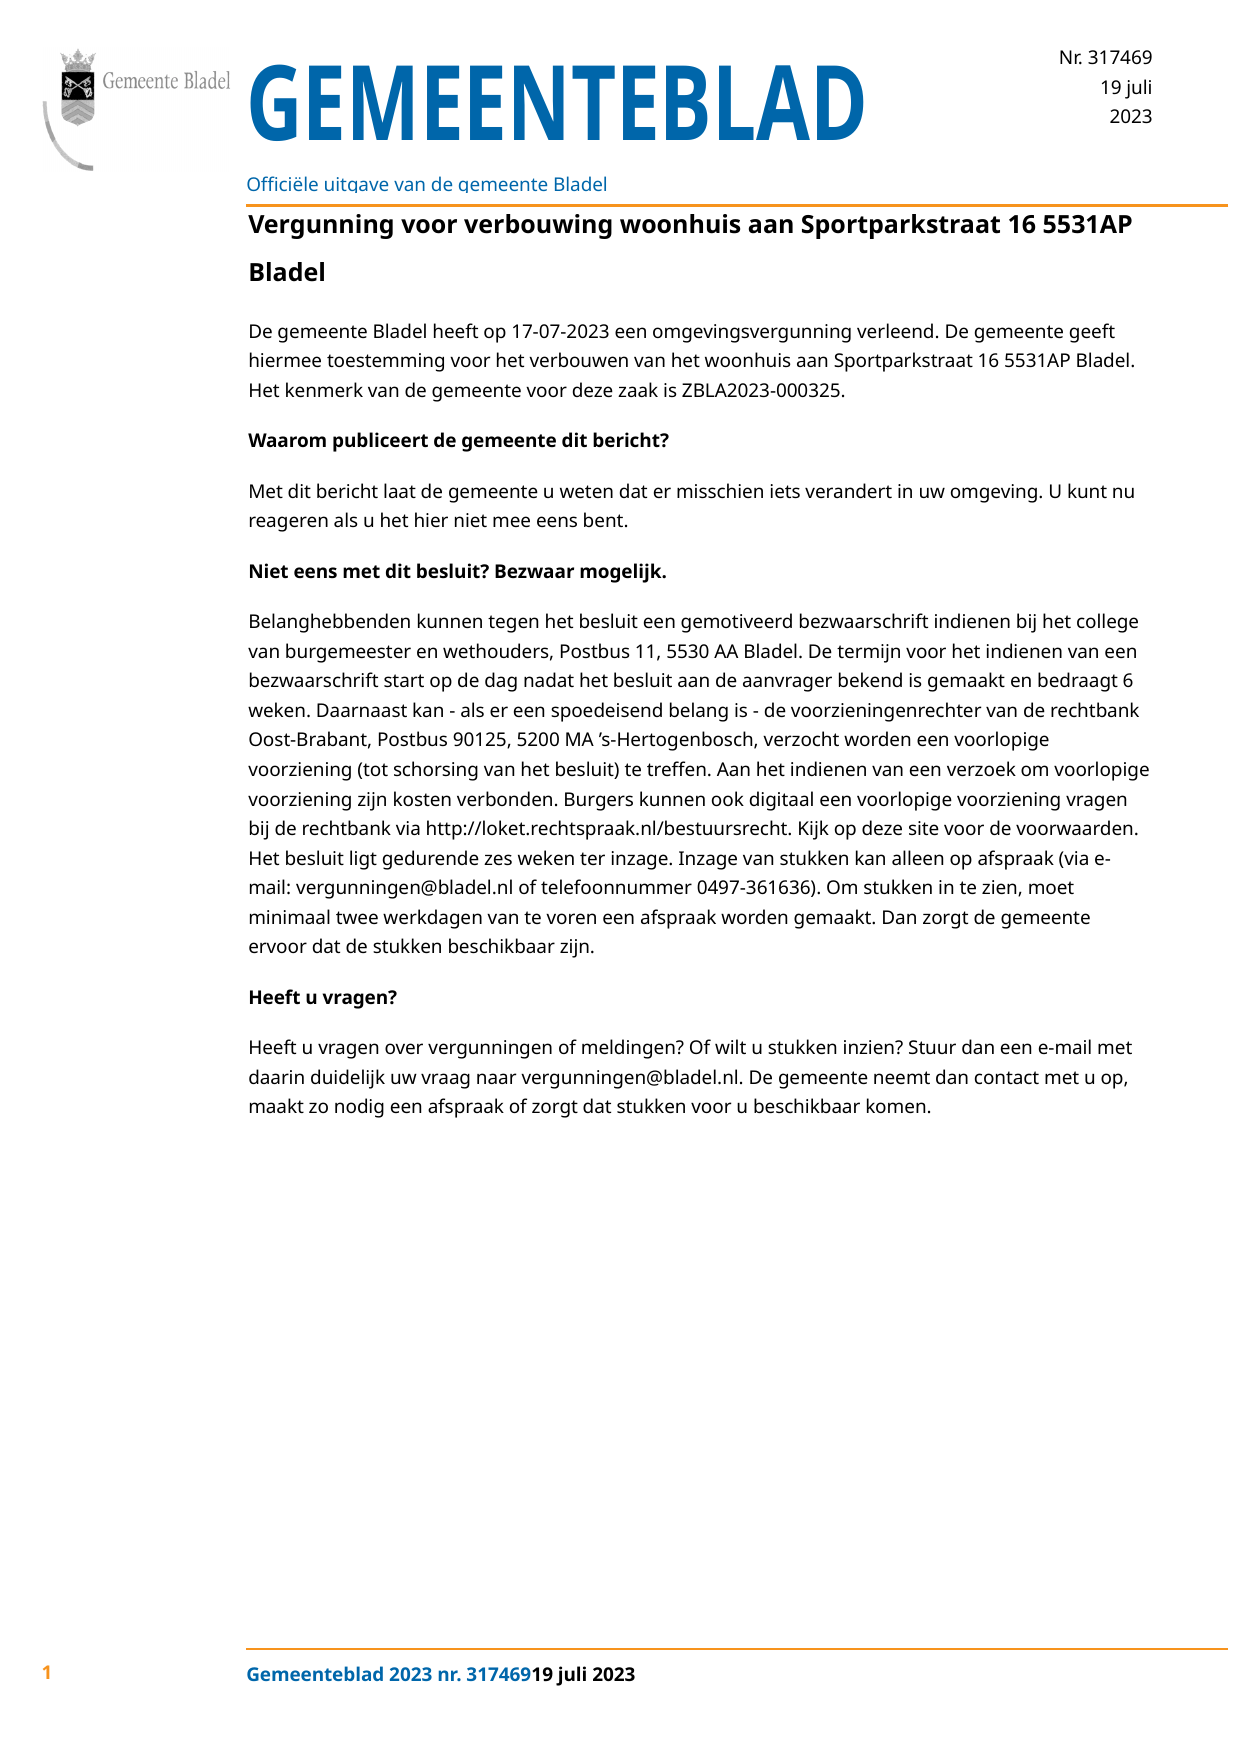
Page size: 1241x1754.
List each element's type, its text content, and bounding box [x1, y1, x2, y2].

text Niet eens met dit besluit? Bezwaar mogelijk. [248, 558, 1152, 584]
text Heeft u vragen? [248, 984, 1152, 1010]
picture [41, 47, 231, 172]
text De gemeente Bladel heeft op 17-07-2023 een omgevingsvergunning verleend. De gemeente geeft hiermee toestemming voor het verbouwen van het woonhuis aan Sportparkstraat 16 5531AP Bladel. Het kenmerk van de gemeente voor deze zaak is ZBLA2023-000325. [248, 318, 1152, 403]
text Met dit bericht laat de gemeente u weten dat er misschien iets verandert in uw omgeving. U kunt nu reageren als u het hier niet mee eens bent. [248, 478, 1152, 533]
text Belanghebbenden kunnen tegen het besluit een gemotiveerd bezwaarschrift indienen bij het college van burgemeester en wethouders, Postbus 11, 5530 AA Bladel. De termijn voor het indienen van een bezwaarschrift start op de dag nadat het besluit aan de aanvrager bekend is gemaakt en bedraagt 6 weken. Daarnaast kan - als er een spoedeisend belang is - de voorzieningenrechter van de rechtbank Oost-Brabant, Postbus 90125, 5200 MA ’s-Hertogenbosch, verzocht worden een voorlopige voorziening (tot schorsing van het besluit) te treffen. Aan het indienen van een verzoek om voorlopige voorziening zijn kosten verbonden. Burgers kunnen ook digitaal een voorlopige voorziening vragen bij de rechtbank via http://loket.rechtspraak.nl/bestuursrecht. Kijk op deze site voor de voorwaarden. Het besluit ligt gedurende zes weken ter inzage. Inzage van stukken kan alleen op afspraak (via e-mail: vergunningen@bladel.nl of telefoonnummer 0497-361636). Om stukken in te zien, moet minimaal twee werkdagen van te voren een afspraak worden gemaakt. Dan zorgt de gemeente ervoor dat de stukken beschikbaar zijn. [248, 608, 1152, 959]
text Heeft u vragen over vergunningen of meldingen? Of wilt u stukken inzien? Stuur dan een e-mail met daarin duidelijk uw vraag naar vergunningen@bladel.nl. De gemeente neemt dan contact met u op, maakt zo nodig een afspraak of zorgt dat stukken voor u beschikbaar komen. [248, 1034, 1152, 1119]
text Vergunning voor verbouwing woonhuis aan Sportparkstraat 16 5531AP Bladel [248, 207, 1152, 288]
text Waarom publiceert de gemeente dit bericht? [248, 427, 1152, 453]
